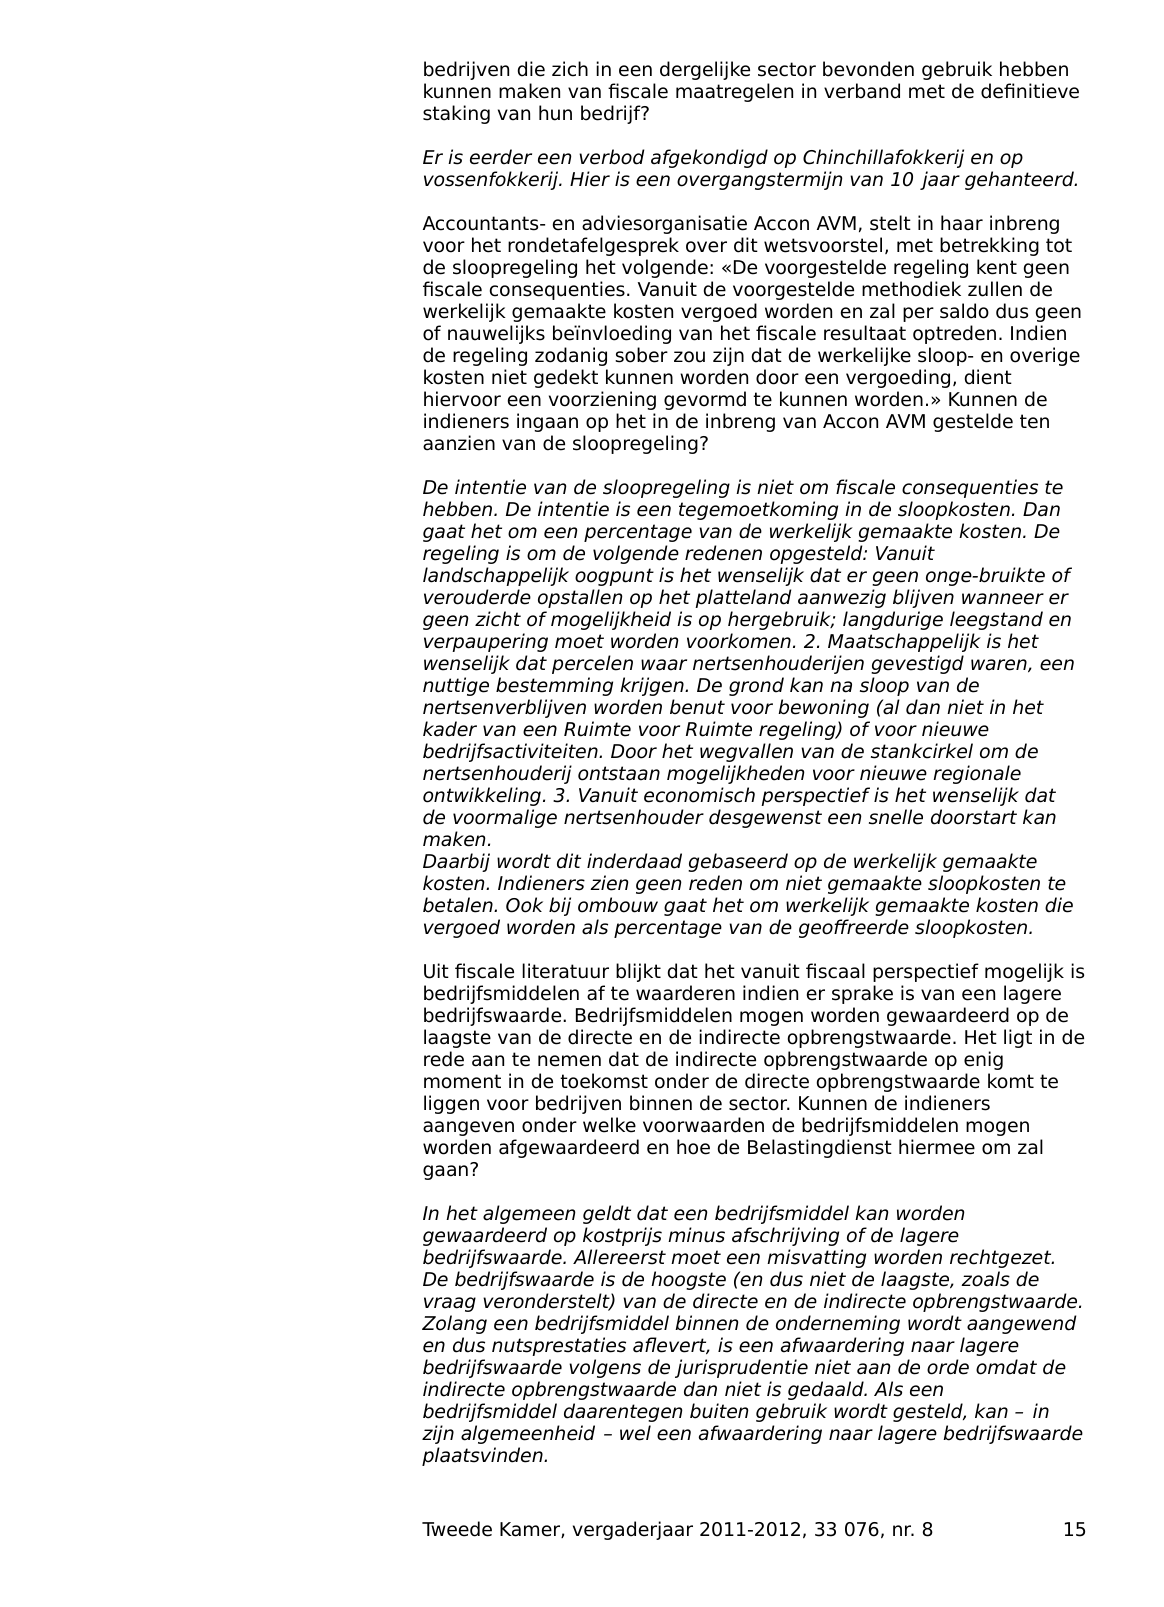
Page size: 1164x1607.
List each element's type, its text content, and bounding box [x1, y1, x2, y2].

text In het algemeen geldt dat een bedrijfsmiddel kan worden gewaardeerd op kostprijs minus afschrijving of de lagere bedrijfswaarde. Allereerst moet een misvatting worden rechtgezet. De bedrijfswaarde is de hoogste (en dus niet de laagste, zoals de vraag veronderstelt) van de directe en de indirecte opbrengstwaarde. Zolang een bedrijfsmiddel binnen de onderneming wordt aangewend en dus nutsprestaties aflevert, is een afwaardering naar lagere bedrijfswaarde volgens de jurisprudentie niet aan de orde omdat de indirecte opbrengstwaarde dan niet is gedaald. Als een bedrijfsmiddel daarentegen buiten gebruik wordt gesteld, kan – in zijn algemeenheid – wel een afwaardering naar lagere bedrijfswaarde plaatsvinden. [422, 1203, 1087, 1467]
text Uit fiscale literatuur blijkt dat het vanuit fiscaal perspectief mogelijk is bedrijfsmiddelen af te waarderen indien er sprake is van een lagere bedrijfswaarde. Bedrijfsmiddelen mogen worden gewaardeerd op de laagste van de directe en de indirecte opbrengstwaarde. Het ligt in de rede aan te nemen dat de indirecte opbrengstwaarde op enig moment in de toekomst onder de directe opbrengstwaarde komt te liggen voor bedrijven binnen de sector. Kunnen de indieners aangeven onder welke voorwaarden de bedrijfsmiddelen mogen worden afgewaardeerd en hoe de Belastingdienst hiermee om zal gaan? [422, 961, 1087, 1181]
text Er is eerder een verbod afgekondigd op Chinchillafokkerij en op vossenfokkerij. Hier is een overgangstermijn van 10 jaar gehanteerd. [422, 147, 1087, 191]
text Daarbij wordt dit inderdaad gebaseerd op de werkelijk gemaakte kosten. Indieners zien geen reden om niet gemaakte sloopkosten te betalen. Ook bij ombouw gaat het om werkelijk gemaakte kosten die vergoed worden als percentage van de geoffreerde sloopkosten. [422, 851, 1087, 939]
text Accountants- en adviesorganisatie Accon AVM, stelt in haar inbreng voor het rondetafelgesprek over dit wetsvoorstel, met betrekking tot de sloopregeling het volgende: «De voorgestelde regeling kent geen fiscale consequenties. Vanuit de voorgestelde methodiek zullen de werkelijk gemaakte kosten vergoed worden en zal per saldo dus geen of nauwelijks beïnvloeding van het fiscale resultaat optreden. Indien de regeling zodanig sober zou zijn dat de werkelijke sloop- en overige kosten niet gedekt kunnen worden door een vergoeding, dient hiervoor een voorziening gevormd te kunnen worden.» Kunnen de indieners ingaan op het in de inbreng van Accon AVM gestelde ten aanzien van de sloopregeling? [422, 213, 1087, 455]
text De intentie van de sloopregeling is niet om fiscale consequenties te hebben. De intentie is een tegemoetkoming in de sloopkosten. Dan gaat het om een percentage van de werkelijk gemaakte kosten. De regeling is om de volgende redenen opgesteld: Vanuit landschappelijk oogpunt is het wenselijk dat er geen onge-bruikte of verouderde opstallen op het platteland aanwezig blijven wanneer er geen zicht of mogelijkheid is op hergebruik; langdurige leegstand en verpaupering moet worden voorkomen. 2. Maatschappelijk is het wenselijk dat percelen waar nertsenhouderijen gevestigd waren, een nuttige bestemming krijgen. De grond kan na sloop van de nertsenverblijven worden benut voor bewoning (al dan niet in het kader van een Ruimte voor Ruimte regeling) of voor nieuwe bedrijfsactiviteiten. Door het wegvallen van de stankcirkel om de nertsenhouderij ontstaan mogelijkheden voor nieuwe regionale ontwikkeling. 3. Vanuit economisch perspectief is het wenselijk dat de voormalige nertsenhouder desgewenst een snelle doorstart kan maken. [422, 477, 1087, 851]
text bedrijven die zich in een dergelijke sector bevonden gebruik hebben kunnen maken van fiscale maatregelen in verband met de definitieve staking van hun bedrijf? [422, 59, 1087, 125]
